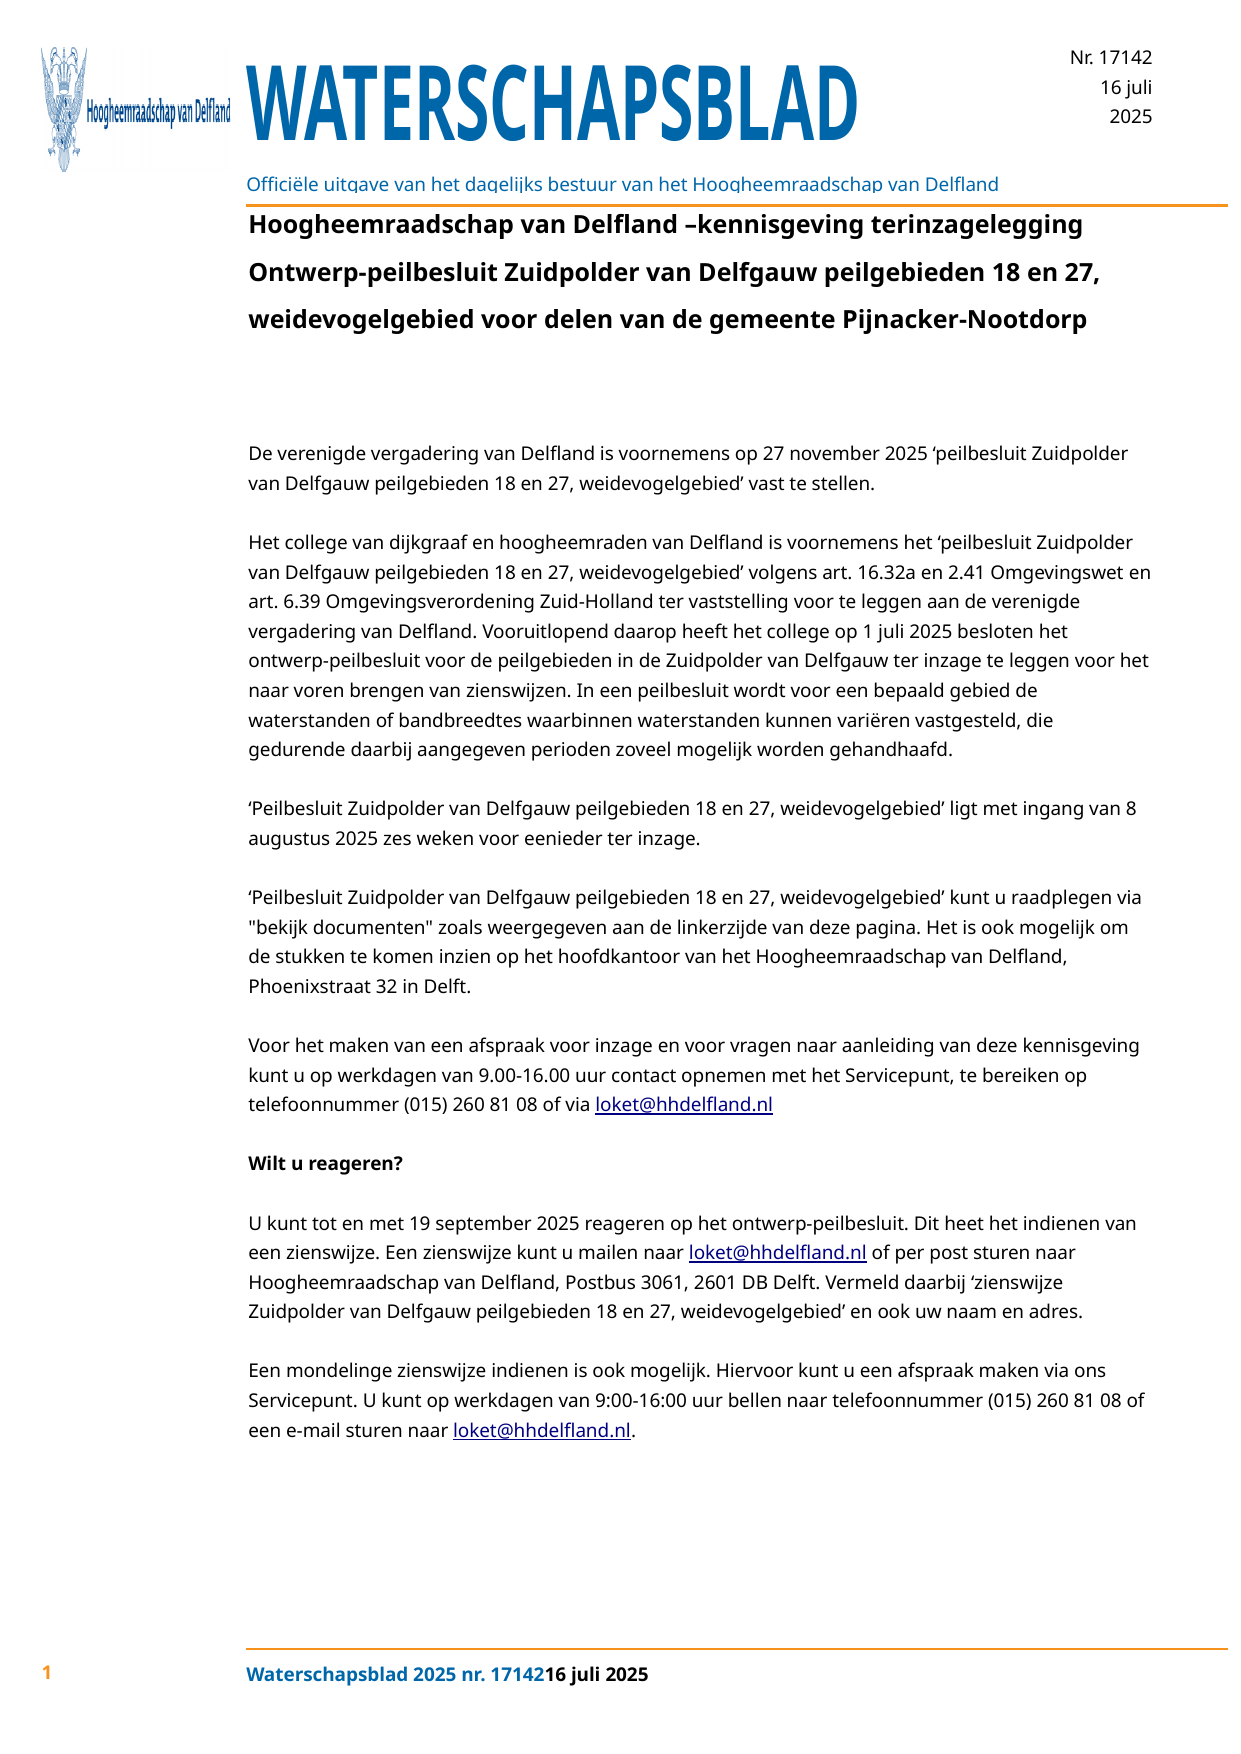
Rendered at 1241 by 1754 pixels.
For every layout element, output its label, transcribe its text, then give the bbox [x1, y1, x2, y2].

text Het college van dijkgraaf en hoogheemraden van Delfland is voornemens het ‘peilbesluit Zuidpolder van Delfgauw peilgebieden 18 en 27, weidevogelgebied’ volgens art. 16.32a en 2.41 Omgevingswet en art. 6.39 Omgevingsverordening Zuid-Holland ter vaststelling voor te leggen aan de verenigde vergadering van Delfland. Vooruitlopend daarop heeft het college op 1 juli 2025 besloten het ontwerp-peilbesluit voor de peilgebieden in de Zuidpolder van Delfgauw ter inzage te leggen voor het naar voren brengen van zienswijzen. In een peilbesluit wordt voor een bepaald gebied de waterstanden of bandbreedtes waarbinnen waterstanden kunnen variëren vastgesteld, die gedurende daarbij aangegeven perioden zoveel mogelijk worden gehandhaafd. [248, 529, 1152, 762]
text ‘Peilbesluit Zuidpolder van Delfgauw peilgebieden 18 en 27, weidevogelgebied’ ligt met ingang van 8 augustus 2025 zes weken voor eenieder ter inzage. [248, 796, 1152, 851]
picture [41, 47, 231, 172]
text Voor het maken van een afspraak voor inzage en voor vragen naar aanleiding van deze kennisgeving kunt u op werkdagen van 9.00-16.00 uur contact opnemen met het Servicepunt, te bereiken op telefoonnummer (015) 260 81 08 of via loket@hhdelfland.nl [248, 1032, 1152, 1117]
text Een mondelinge zienswijze indienen is ook mogelijk. Hiervoor kunt u een afspraak maken via ons Servicepunt. U kunt op werkdagen van 9:00-16:00 uur bellen naar telefoonnummer (015) 260 81 08 of een e-mail sturen naar loket@hhdelfland.nl. [248, 1358, 1152, 1442]
text De verenigde vergadering van Delfland is voornemens op 27 november 2025 ‘peilbesluit Zuidpolder van Delfgauw peilgebieden 18 en 27, weidevogelgebied’ vast te stellen. [248, 441, 1152, 496]
text Wilt u reageren? [248, 1151, 1152, 1176]
text U kunt tot en met 19 september 2025 reageren op het ontwerp-peilbesluit. Dit heet het indienen van een zienswijze. Een zienswijze kunt u mailen naar loket@hhdelfland.nl of per post sturen naar Hoogheemraadschap van Delfland, Postbus 3061, 2601 DB Delft. Vermeld daarbij ‘zienswijze Zuidpolder van Delfgauw peilgebieden 18 en 27, weidevogelgebied’ en ook uw naam en adres. [248, 1210, 1152, 1324]
text ‘Peilbesluit Zuidpolder van Delfgauw peilgebieden 18 en 27, weidevogelgebied’ kunt u raadplegen via "bekijk documenten" zoals weergegeven aan de linkerzijde van deze pagina. Het is ook mogelijk om de stukken te komen inzien op het hoofdkantoor van het Hoogheemraadschap van Delfland, Phoenixstraat 32 in Delft. [248, 884, 1152, 999]
text Hoogheemraadschap van Delfland –kennisgeving terinzagelegging Ontwerp-peilbesluit Zuidpolder van Delfgauw peilgebieden 18 en 27, weidevogelgebied voor delen van de gemeente Pijnacker-Nootdorp [248, 207, 1152, 336]
